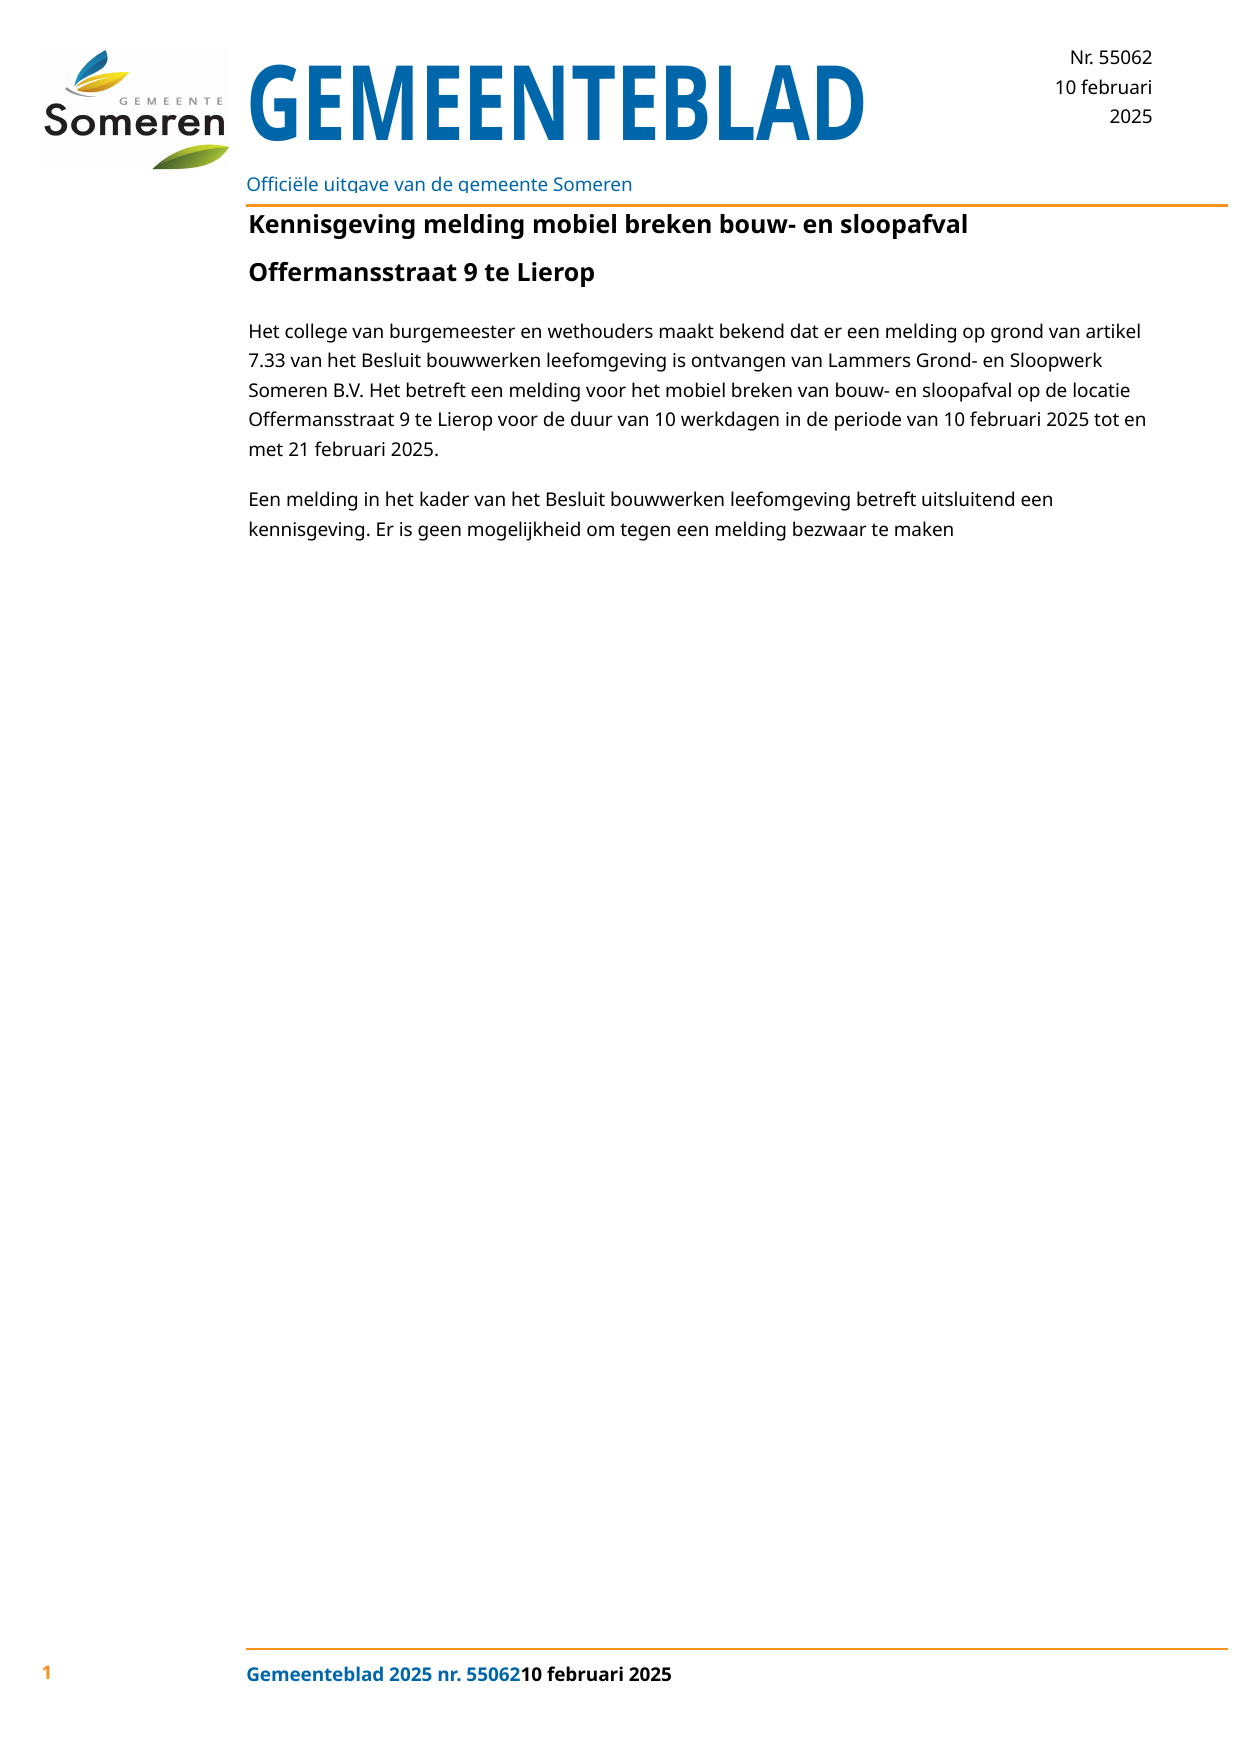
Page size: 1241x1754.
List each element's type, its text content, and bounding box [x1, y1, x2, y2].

text Een melding in het kader van het Besluit bouwwerken leefomgeving betreft uitsluitend een kennisgeving. Er is geen mogelijkheid om tegen een melding bezwaar te maken [248, 487, 1152, 542]
picture [41, 47, 231, 172]
text Kennisgeving melding mobiel breken bouw- en sloopafval Offermansstraat 9 te Lierop [248, 207, 1152, 288]
text Het college van burgemeester en wethouders maakt bekend dat er een melding op grond van artikel 7.33 van het Besluit bouwwerken leefomgeving is ontvangen van Lammers Grond- en Sloopwerk Someren B.V. Het betreft een melding voor het mobiel breken van bouw- en sloopafval op de locatie Offermansstraat 9 te Lierop voor de duur van 10 werkdagen in de periode van 10 februari 2025 tot en met 21 februari 2025. [248, 318, 1152, 462]
